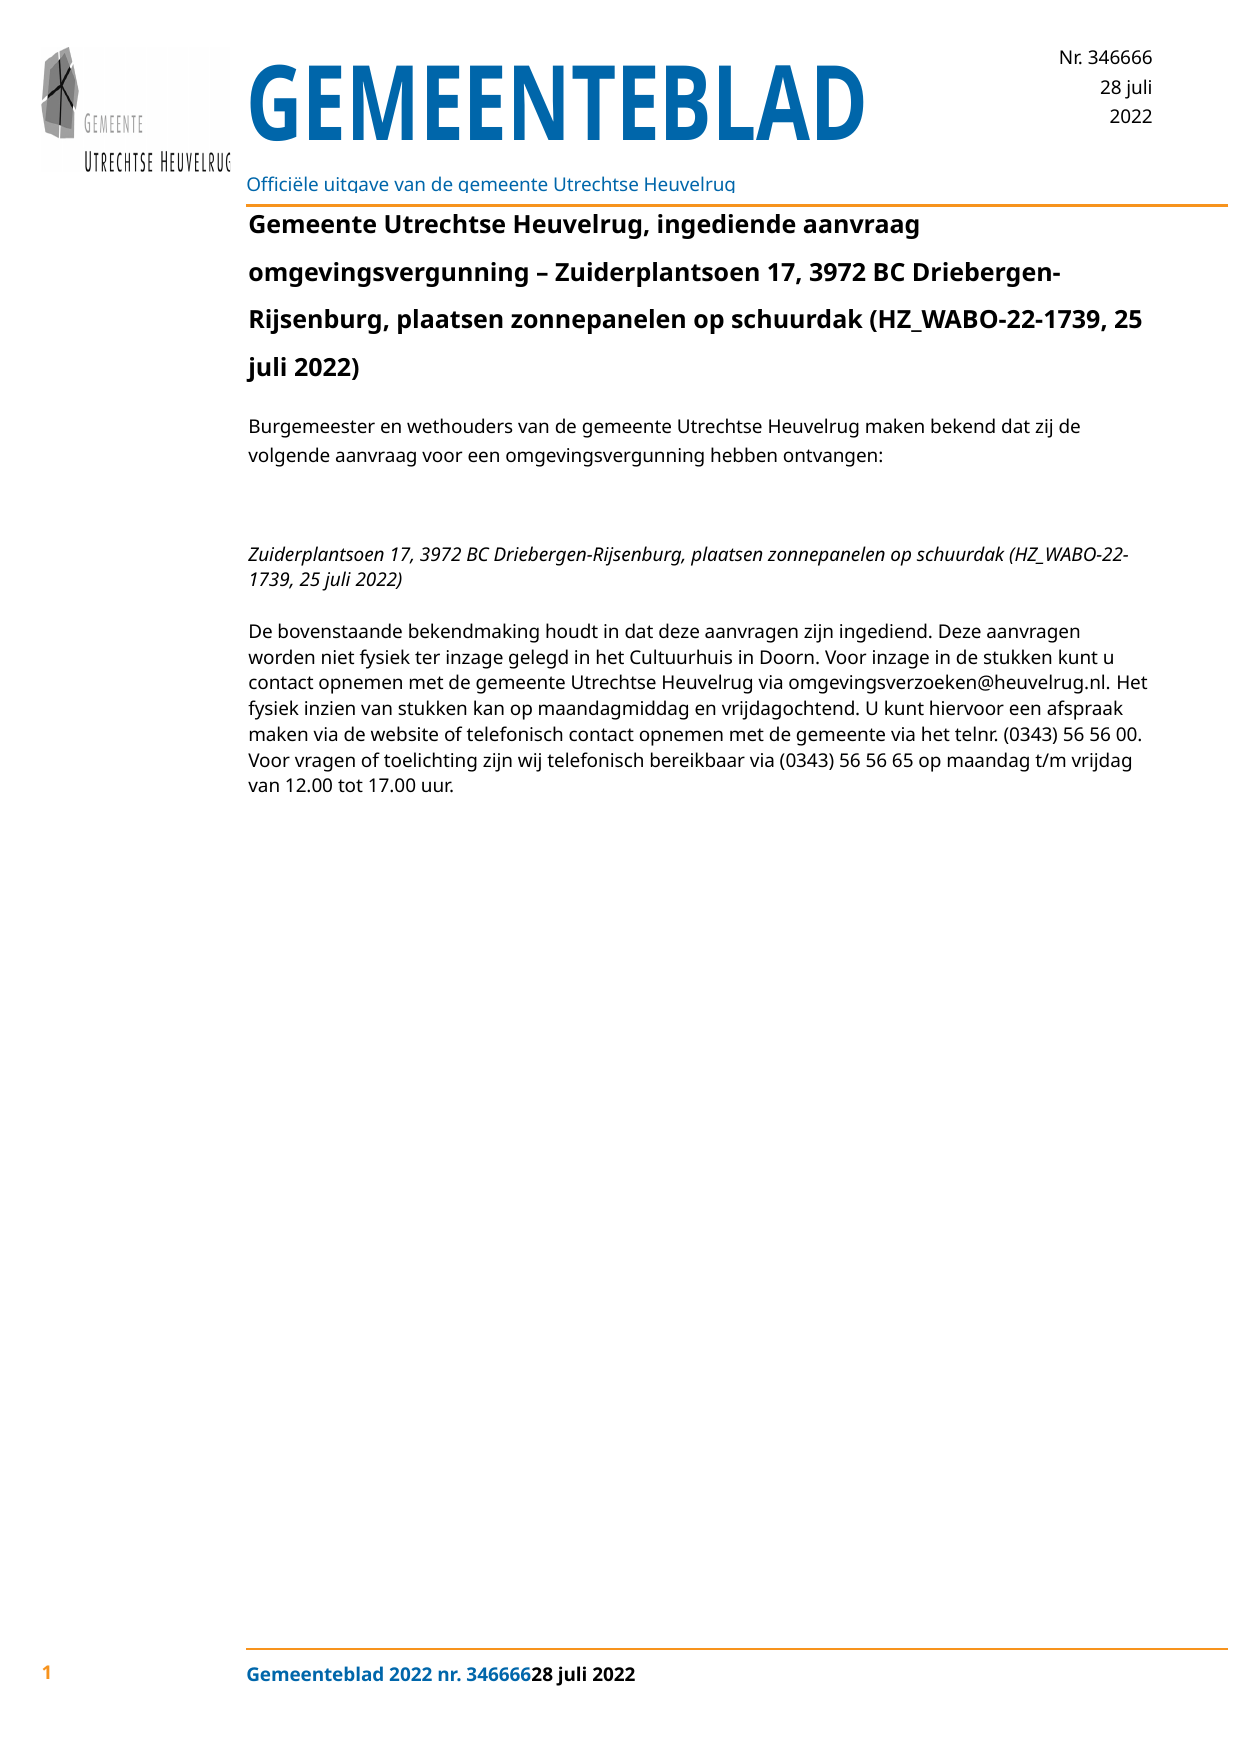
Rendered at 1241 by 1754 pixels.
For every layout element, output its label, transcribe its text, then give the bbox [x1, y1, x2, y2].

text Gemeente Utrechtse Heuvelrug, ingediende aanvraag omgevingsvergunning – Zuiderplantsoen 17, 3972 BC Driebergen-Rijsenburg, plaatsen zonnepanelen op schuurdak (HZ_WABO-22-1739, 25 juli 2022) [248, 207, 1152, 384]
text De bovenstaande bekendmaking houdt in dat deze aanvragen zijn ingediend. Deze aanvragen worden niet fysiek ter inzage gelegd in het Cultuurhuis in Doorn. Voor inzage in de stukken kunt u contact opnemen met de gemeente Utrechtse Heuvelrug via omgevingsverzoeken@heuvelrug.nl. Het fysiek inzien van stukken kan op maandagmiddag en vrijdagochtend. U kunt hiervoor een afspraak maken via de website of telefonisch contact opnemen met de gemeente via het telnr. (0343) 56 56 00. Voor vragen of toelichting zijn wij telefonisch bereikbaar via (0343) 56 56 65 op maandag t/m vrijdag van 12.00 tot 17.00 uur. [248, 618, 1152, 798]
text Burgemeester en wethouders van de gemeente Utrechtse Heuvelrug maken bekend dat zij de volgende aanvraag voor een omgevingsvergunning hebben ontvangen: [248, 413, 1152, 468]
text Zuiderplantsoen 17, 3972 BC Driebergen-Rijsenburg, plaatsen zonnepanelen op schuurdak (HZ_WABO-22-1739, 25 juli 2022) [248, 541, 1152, 592]
picture [41, 47, 231, 172]
